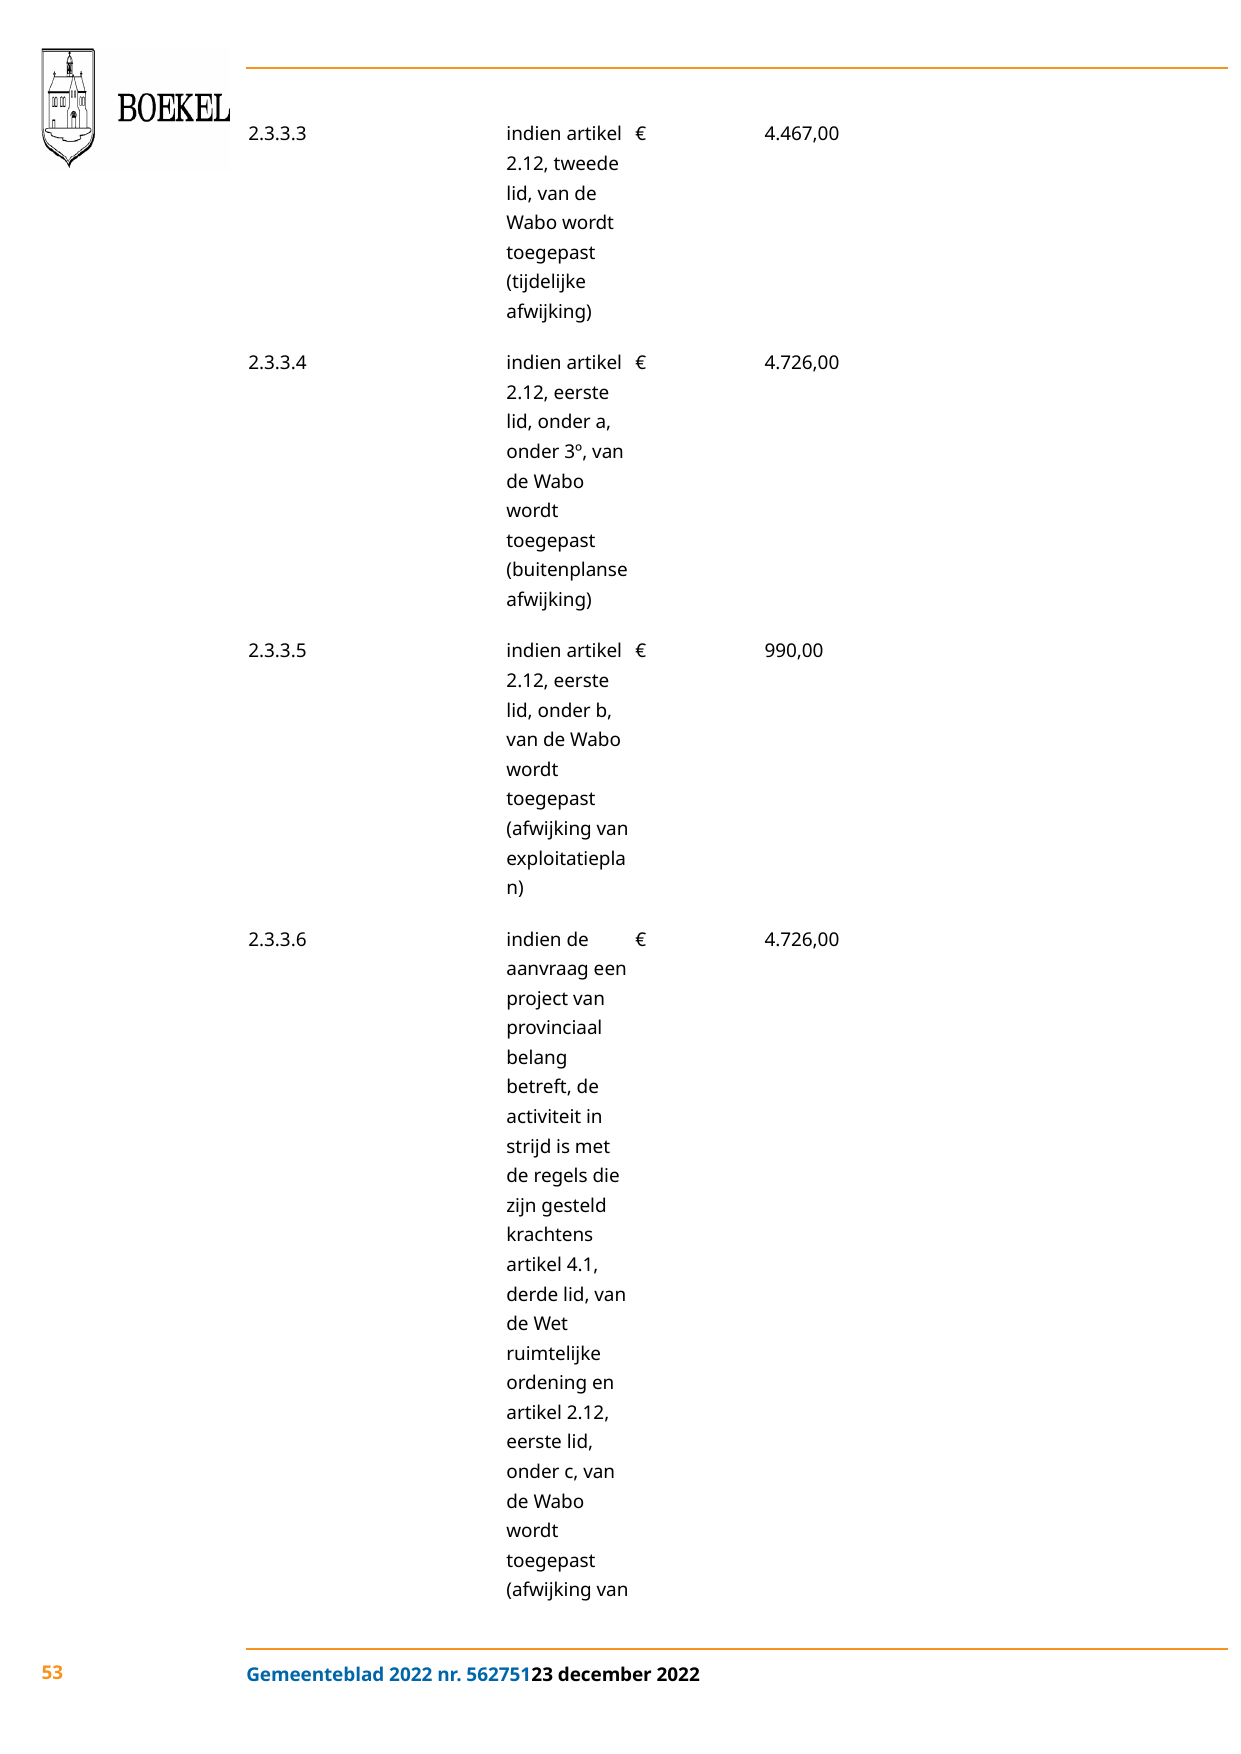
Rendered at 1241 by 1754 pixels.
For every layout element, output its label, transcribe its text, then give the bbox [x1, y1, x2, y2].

table_cell indien de aanvraag een project van provinciaal belang betreft, de activiteit in strijd is met de regels die zijn gesteld krachtens artikel 4.1, derde lid, van de Wet ruimtelijke ordening en artikel 2.12, eerste lid, onder c, van de Wabo wordt toegepast (afwijking van [506, 926, 635, 1602]
table_cell [506, 324, 635, 349]
picture [41, 47, 231, 172]
table_cell [248, 900, 506, 926]
table_cell [764, 95, 1022, 121]
table_cell indien artikel 2.12, eerste lid, onder b, van de Wabo wordt toegepast (afwijking van exploitatieplan) [506, 638, 635, 900]
table_cell [635, 900, 764, 926]
table_cell [635, 95, 764, 121]
table_cell 4.467,00 [764, 121, 1022, 324]
table_cell [506, 612, 635, 638]
table_cell indien artikel 2.12, eerste lid, onder a, onder 3º, van de Wabo wordt toegepast (buitenplanse afwijking) [506, 350, 635, 612]
table_cell [764, 900, 1022, 926]
table_cell indien artikel 2.12, tweede lid, van de Wabo wordt toegepast (tijdelijke afwijking) [506, 121, 635, 324]
table_cell [764, 324, 1022, 349]
table_cell [506, 95, 635, 121]
table_cell € [635, 350, 764, 612]
table_cell 2.3.3.4 [248, 350, 506, 612]
table_cell [248, 324, 506, 349]
table_cell 4.726,00 [764, 926, 1022, 1602]
table_cell € [635, 638, 764, 900]
table_cell [635, 612, 764, 638]
table_cell [635, 324, 764, 349]
table_cell [764, 612, 1022, 638]
table_cell 990,00 [764, 638, 1022, 900]
table_cell 2.3.3.6 [248, 926, 506, 1602]
table_cell [248, 95, 506, 121]
table_cell 2.3.3.3 [248, 121, 506, 324]
table_cell [248, 612, 506, 638]
table_cell [506, 900, 635, 926]
table_cell € [635, 121, 764, 324]
table_cell 4.726,00 [764, 350, 1022, 612]
table_cell 2.3.3.5 [248, 638, 506, 900]
table_cell € [635, 926, 764, 1602]
